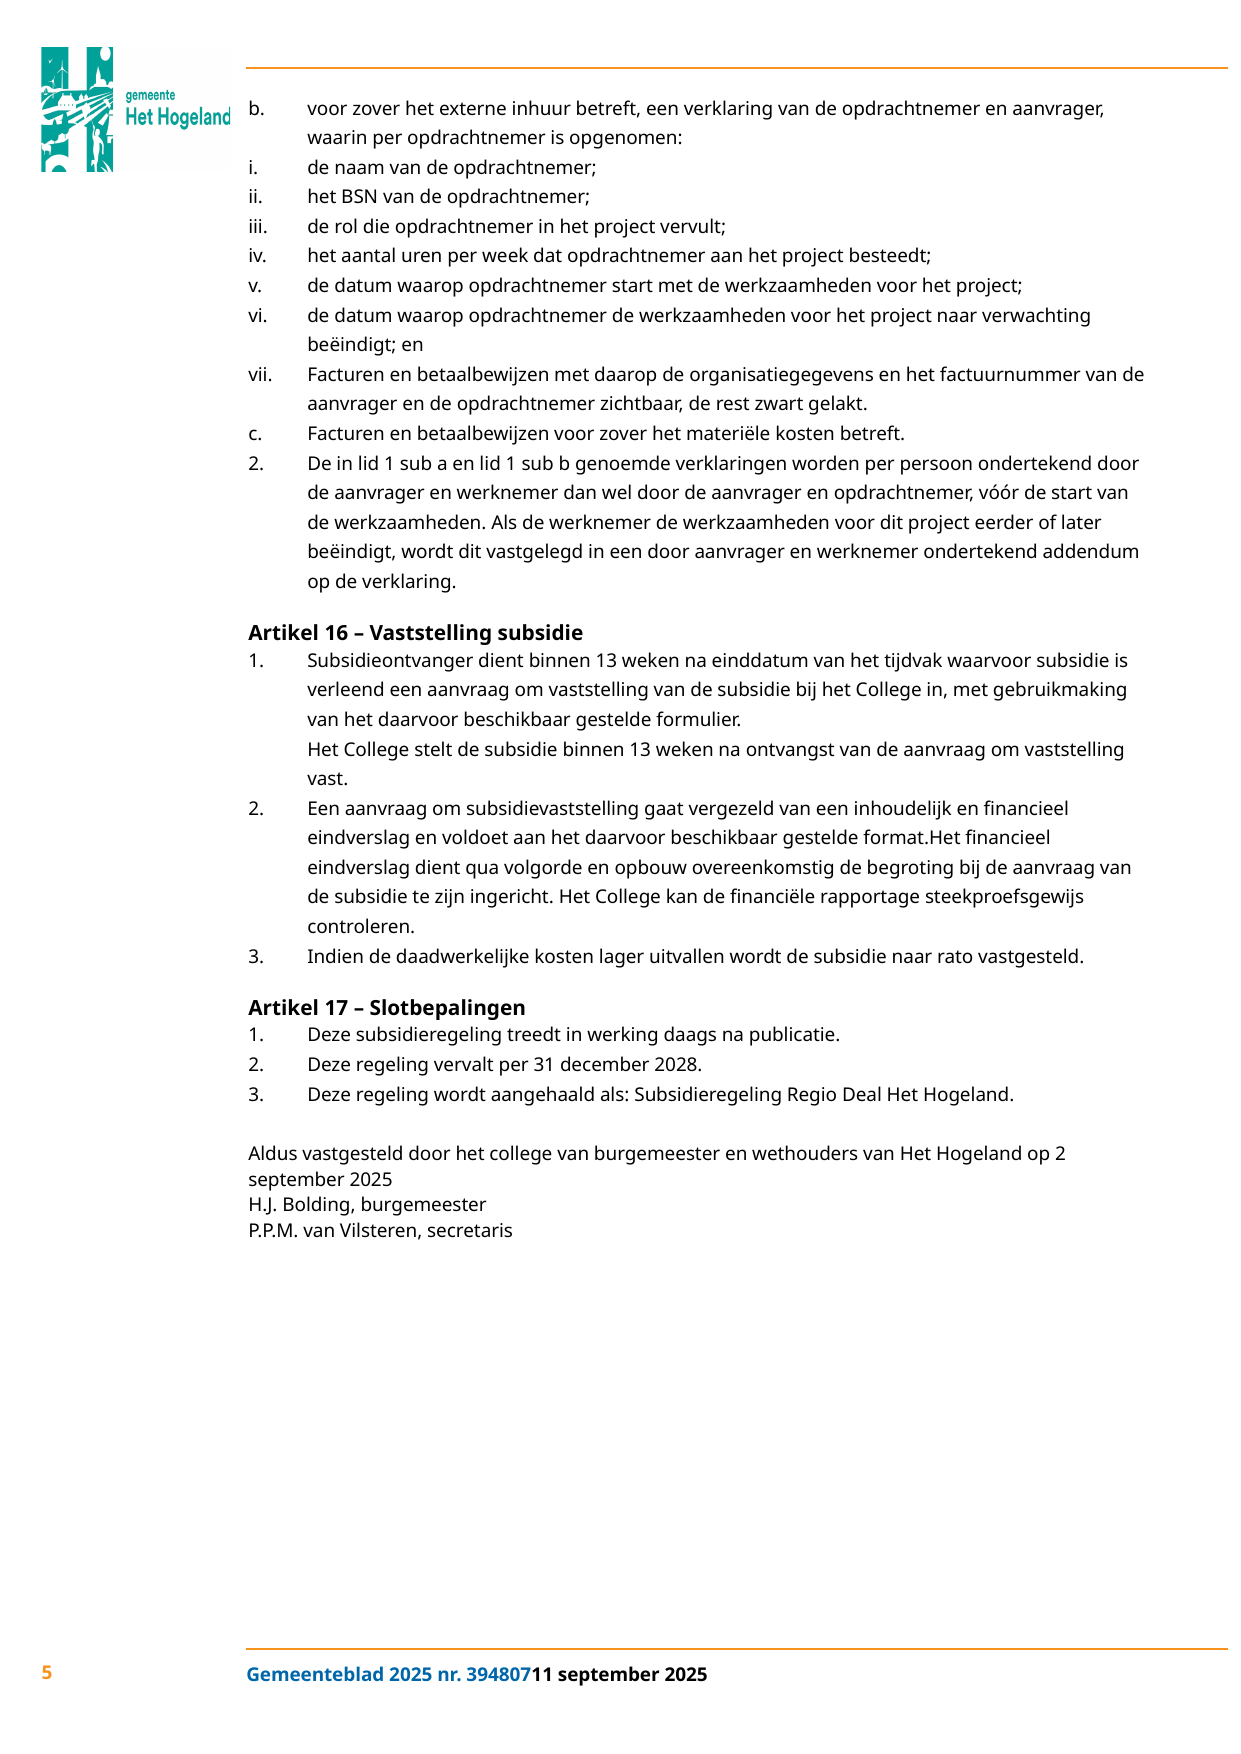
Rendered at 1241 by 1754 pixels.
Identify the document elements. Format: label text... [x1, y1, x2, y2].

picture [41, 47, 231, 172]
list Deze regeling wordt aangehaald als: Subsidieregeling Regio Deal Het Hogeland. [248, 1081, 1152, 1107]
text P.P.M. van Vilsteren, secretaris [248, 1217, 1152, 1243]
text Artikel 16 – Vaststelling subsidie [248, 618, 1152, 647]
list Deze regeling vervalt per 31 december 2028. [248, 1051, 1152, 1077]
list de naam van de opdrachtnemer; [248, 154, 1152, 180]
list het BSN van de opdrachtnemer; [248, 183, 1152, 209]
text Artikel 17 – Slotbepalingen [248, 993, 1152, 1022]
text H.J. Bolding, burgemeester [248, 1191, 1152, 1217]
list De in lid 1 sub a en lid 1 sub b genoemde verklaringen worden per persoon ondertekend door de aanvrager en werknemer dan wel door de aanvrager en opdrachtnemer, vóór de start van de werkzaamheden. Als de werknemer de werkzaamheden voor dit project eerder of later beëindigt, wordt dit vastgelegd in een door aanvrager en werknemer ondertekend addendum op de verklaring. [248, 450, 1152, 594]
list Facturen en betaalbewijzen voor zover het materiële kosten betreft. [248, 420, 1152, 446]
list de datum waarop opdrachtnemer de werkzaamheden voor het project naar verwachting beëindigt; en [248, 302, 1152, 357]
list Het College stelt de subsidie binnen 13 weken na ontvangst van de aanvraag om vaststelling vast. [248, 736, 1152, 791]
list Subsidieontvanger dient binnen 13 weken na einddatum van het tijdvak waarvoor subsidie is verleend een aanvraag om vaststelling van de subsidie bij het College in, met gebruikmaking van het daarvoor beschikbaar gestelde formulier. [248, 647, 1152, 732]
list Indien de daadwerkelijke kosten lager uitvallen wordt de subsidie naar rato vastgesteld. [248, 943, 1152, 968]
list Facturen en betaalbewijzen met daarop de organisatiegegevens en het factuurnummer van de aanvrager en de opdrachtnemer zichtbaar, de rest zwart gelakt. [248, 361, 1152, 416]
list Een aanvraag om subsidievaststelling gaat vergezeld van een inhoudelijk en financieel eindverslag en voldoet aan het daarvoor beschikbaar gestelde format.Het financieel eindverslag dient qua volgorde en opbouw overeenkomstig de begroting bij de aanvraag van de subsidie te zijn ingericht. Het College kan de financiële rapportage steekproefsgewijs controleren. [248, 795, 1152, 939]
list de datum waarop opdrachtnemer start met de werkzaamheden voor het project; [248, 272, 1152, 298]
text Aldus vastgesteld door het college van burgemeester en wethouders van Het Hogeland op 2 september 2025 [248, 1140, 1152, 1191]
list de rol die opdrachtnemer in het project vervult; [248, 213, 1152, 239]
list voor zover het externe inhuur betreft, een verklaring van de opdrachtnemer en aanvrager, waarin per opdrachtnemer is opgenomen: [248, 95, 1152, 150]
list Deze subsidieregeling treedt in werking daags na publicatie. [248, 1022, 1152, 1047]
list het aantal uren per week dat opdrachtnemer aan het project besteedt; [248, 243, 1152, 268]
